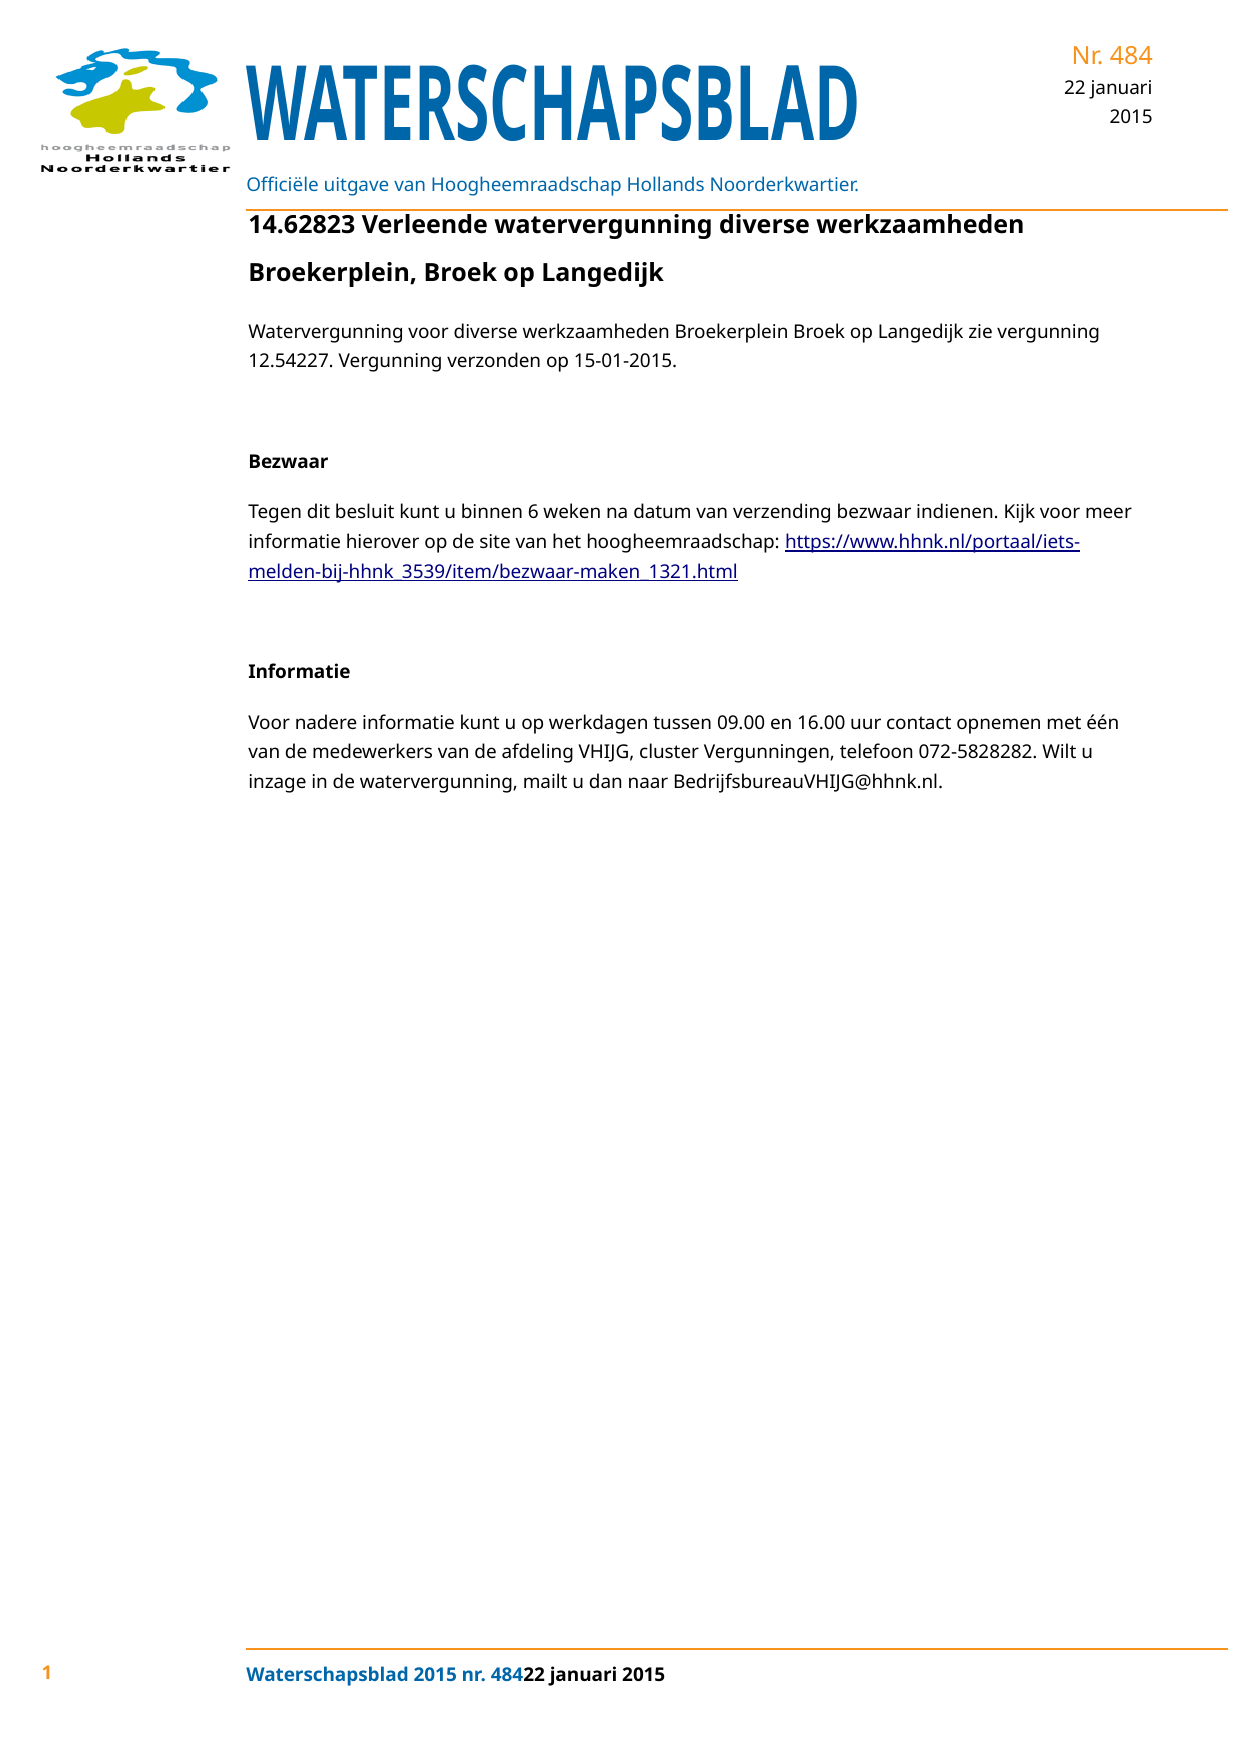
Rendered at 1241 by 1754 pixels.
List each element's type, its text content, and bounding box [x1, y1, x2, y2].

text Tegen dit besluit kunt u binnen 6 weken na datum van verzending bezwaar indienen. Kijk voor meer informatie hierover op de site van het hoogheemraadschap: https://www.hhnk.nl/portaal/iets-melden-bij-hhnk_3539/item/bezwaar-maken_1321.html [248, 499, 1152, 584]
text Informatie [248, 659, 1152, 684]
text 14.62823 Verleende watervergunning diverse werkzaamheden Broekerplein, Broek op Langedijk [248, 211, 1152, 288]
text Voor nadere informatie kunt u op werkdagen tussen 09.00 en 16.00 uur contact opnemen met één van de medewerkers van de afdeling VHIJG, cluster Vergunningen, telefoon 072-5828282. Wilt u inzage in de watervergunning, mailt u dan naar BedrijfsbureauVHIJG@hhnk.nl. [248, 709, 1152, 794]
text Bezwaar [248, 448, 1152, 474]
text Watervergunning voor diverse werkzaamheden Broekerplein Broek op Langedijk zie vergunning 12.54227. Vergunning verzonden op 15-01-2015. [248, 318, 1152, 373]
picture [41, 47, 231, 172]
